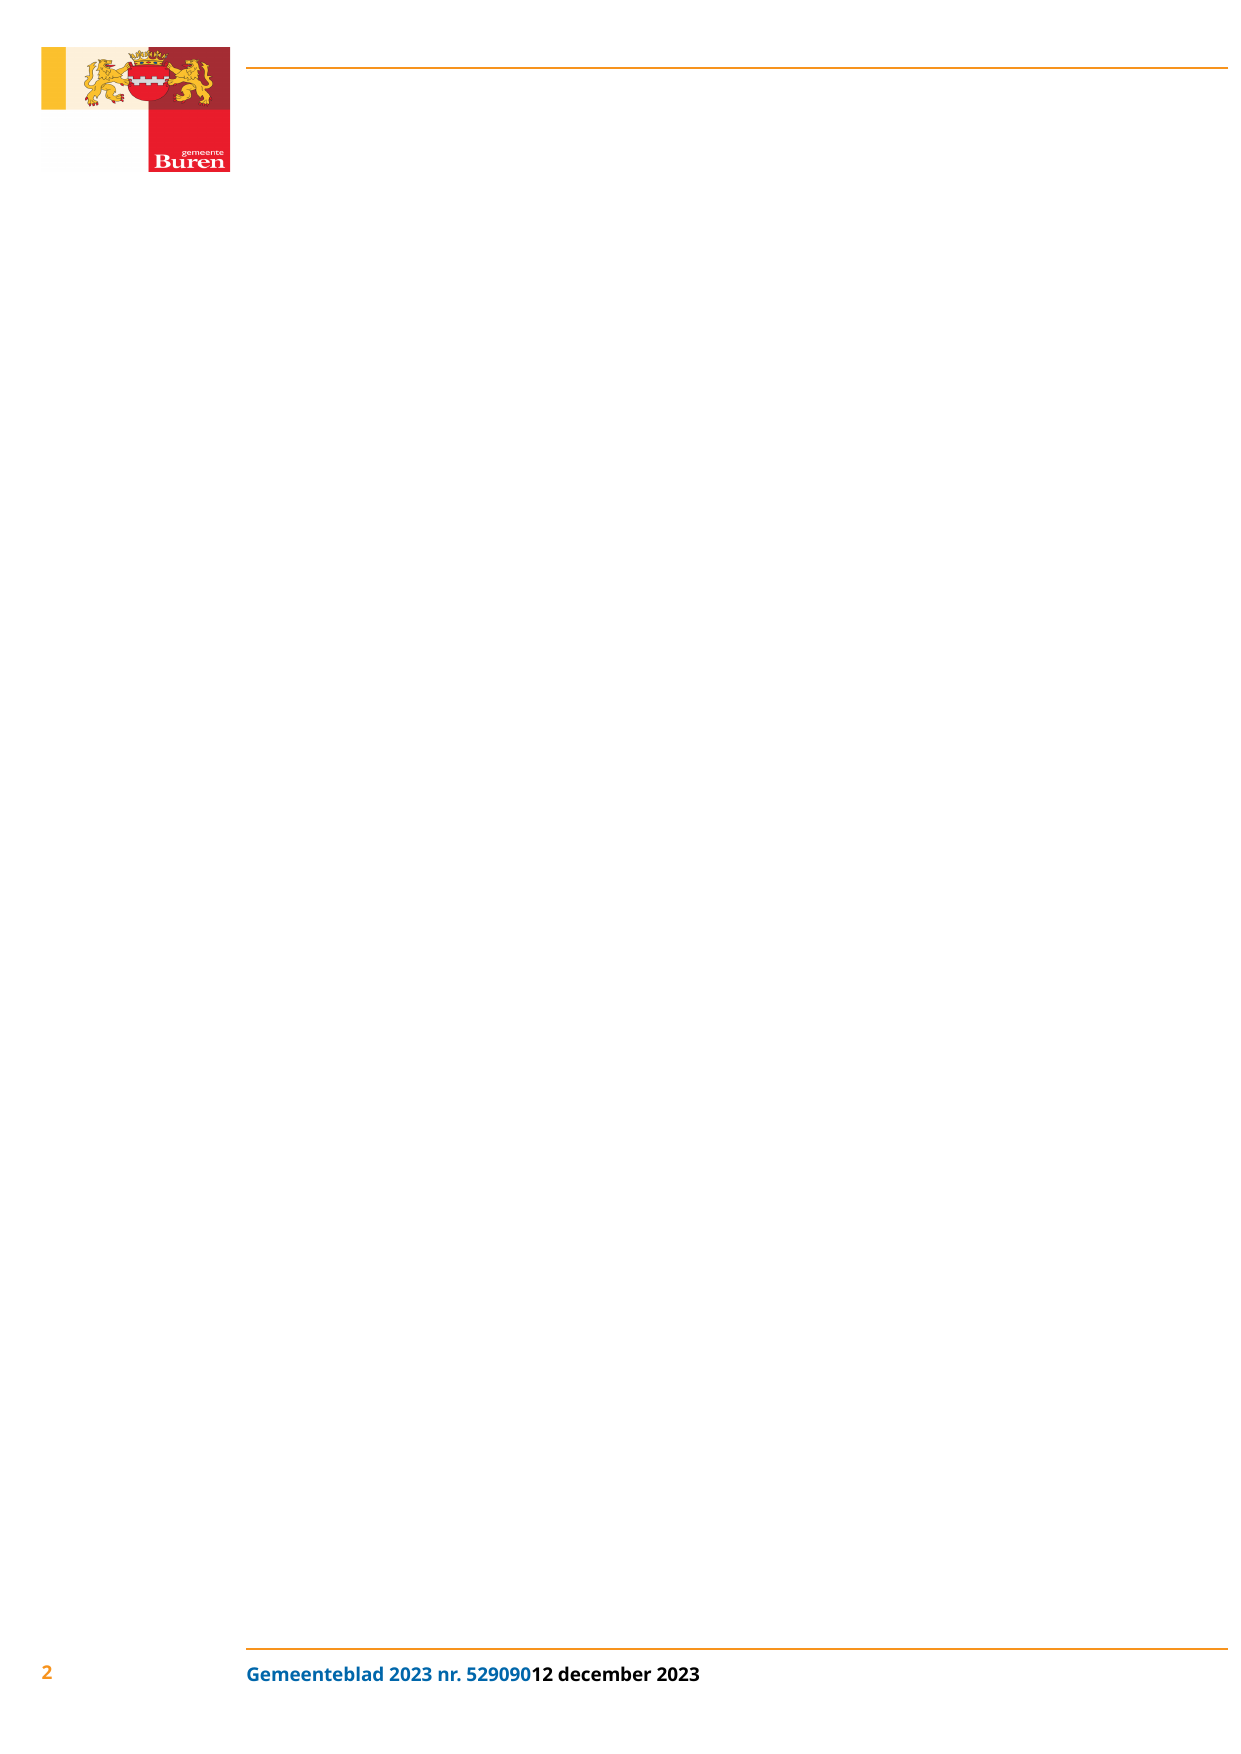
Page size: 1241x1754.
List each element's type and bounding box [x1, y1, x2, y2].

picture [41, 47, 231, 172]
